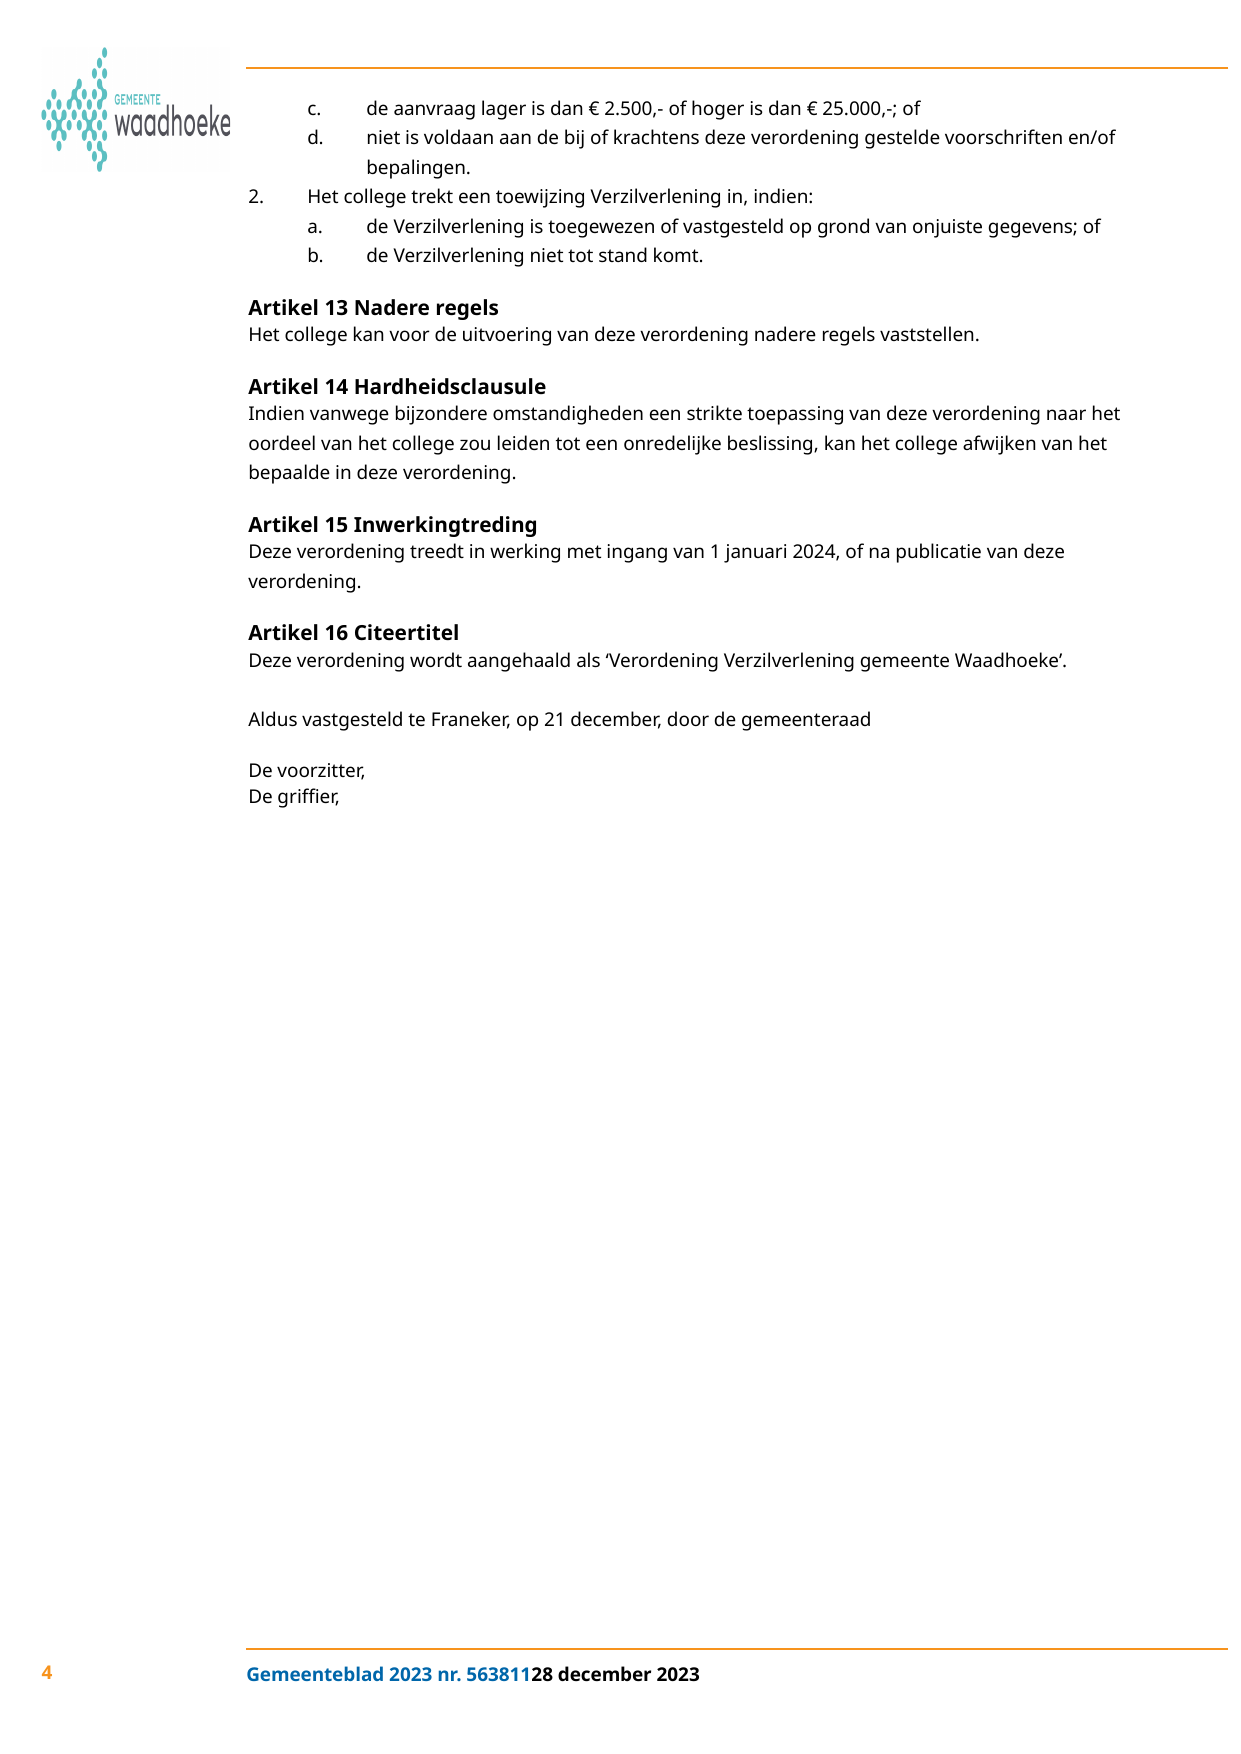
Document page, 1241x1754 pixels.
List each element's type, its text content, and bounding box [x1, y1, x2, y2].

list de Verzilverlening is toegewezen of vastgesteld op grond van onjuiste gegevens; of [307, 213, 1152, 239]
text Deze verordening treedt in werking met ingang van 1 januari 2024, of na publicatie van deze verordening. [248, 538, 1152, 594]
text De voorzitter, [248, 757, 1152, 783]
text Artikel 16 Citeertitel [248, 618, 1152, 647]
text De griffier, [248, 783, 1152, 809]
list niet is voldaan aan de bij of krachtens deze verordening gestelde voorschriften en/of bepalingen. [307, 124, 1152, 180]
text Het college kan voor de uitvoering van deze verordening nadere regels vaststellen. [248, 322, 1152, 347]
picture [41, 47, 231, 172]
text Artikel 14 Hardheidsclausule [248, 372, 1152, 400]
text Indien vanwege bijzondere omstandigheden een strikte toepassing van deze verordening naar het oordeel van het college zou leiden tot een onredelijke beslissing, kan het college afwijken van het bepaalde in deze verordening. [248, 400, 1152, 485]
text Deze verordening wordt aangehaald als ‘Verordening Verzilverlening gemeente Waadhoeke’. [248, 647, 1152, 673]
list de aanvraag lager is dan € 2.500,- of hoger is dan € 25.000,-; of [307, 95, 1152, 121]
text Artikel 13 Nadere regels [248, 293, 1152, 322]
list de Verzilverlening niet tot stand komt. [307, 243, 1152, 268]
list Het college trekt een toewijzing Verzilverlening in, indien: [248, 183, 1152, 209]
text Artikel 15 Inwerkingtreding [248, 510, 1152, 538]
text Aldus vastgesteld te Franeker, op 21 december, door de gemeenteraad [248, 706, 1152, 732]
